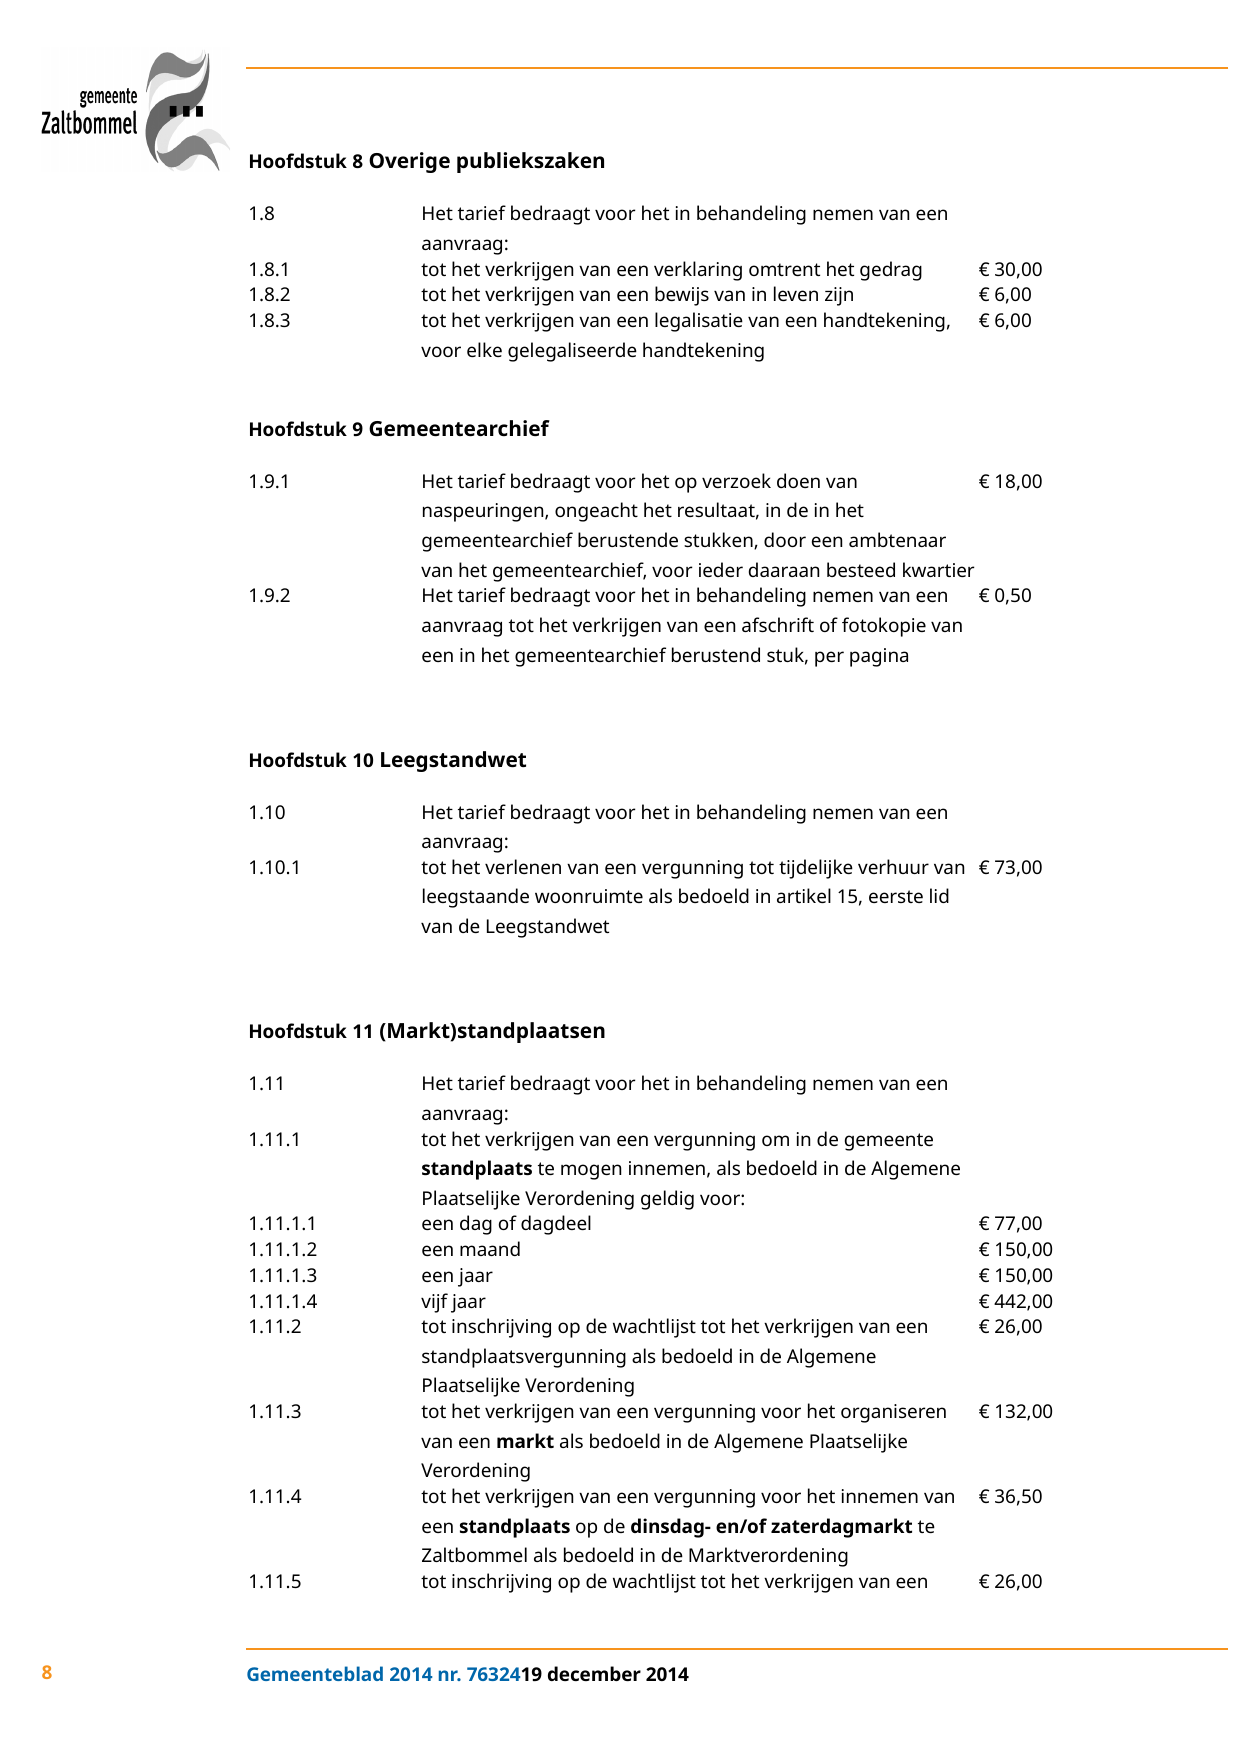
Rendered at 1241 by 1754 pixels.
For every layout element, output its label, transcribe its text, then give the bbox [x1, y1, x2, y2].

table_cell [248, 939, 421, 965]
table_cell 1.8.2 [248, 281, 421, 307]
table_cell 1.10.1 [248, 854, 421, 939]
table_cell [979, 939, 1152, 965]
text Hoofdstuk 10 Leegstandwet [248, 745, 1152, 773]
table_cell tot inschrijving op de wachtlijst tot het verkrijgen van een standplaatsvergunning als bedoeld in de Algemene Plaatselijke Verordening [421, 1314, 978, 1398]
table_header 1.8 [248, 200, 421, 256]
table_cell vijf jaar [421, 1288, 978, 1313]
table_cell een maand [421, 1236, 978, 1262]
table_cell [248, 668, 421, 693]
table_cell € 26,00 [979, 1314, 1152, 1398]
picture [41, 47, 231, 172]
table_header Het tarief bedraagt voor het in behandeling nemen van een aanvraag: [421, 1070, 978, 1126]
table_cell [421, 939, 978, 965]
table_cell 1.8.3 [248, 307, 421, 362]
table_cell een dag of dagdeel [421, 1211, 978, 1236]
table_cell 1.11.5 [248, 1568, 421, 1594]
table_cell tot het verkrijgen van een verklaring omtrent het gedrag [421, 256, 978, 281]
table_cell een jaar [421, 1262, 978, 1288]
table_cell € 30,00 [979, 256, 1152, 281]
table_cell 1.11.4 [248, 1483, 421, 1568]
table_cell € 6,00 [979, 307, 1152, 362]
table_cell tot het verkrijgen van een vergunning voor het organiseren van een markt als bedoeld in de Algemene Plaatselijke Verordening [421, 1399, 978, 1483]
table_header 1.11 [248, 1070, 421, 1126]
table_cell € 77,00 [979, 1211, 1152, 1236]
table_cell 1.11.1.2 [248, 1236, 421, 1262]
table_header [979, 799, 1152, 854]
table_cell tot inschrijving op de wachtlijst tot het verkrijgen van een [421, 1568, 978, 1594]
table_cell [979, 668, 1152, 693]
table_header 1.9.1 [248, 468, 421, 583]
table_cell 1.11.1.4 [248, 1288, 421, 1313]
table_cell [979, 1126, 1152, 1211]
table_cell € 73,00 [979, 854, 1152, 939]
table_cell € 150,00 [979, 1236, 1152, 1262]
table_cell Het tarief bedraagt voor het in behandeling nemen van een aanvraag tot het verkrijgen van een afschrift of fotokopie van een in het gemeentearchief berustend stuk, per pagina [421, 583, 978, 667]
table_cell € 132,00 [979, 1399, 1152, 1483]
table_cell 1.9.2 [248, 583, 421, 667]
table_cell [421, 668, 978, 693]
table_cell tot het verkrijgen van een vergunning voor het innemen van een standplaats op de dinsdag- en/of zaterdagmarkt te Zaltbommel als bedoeld in de Marktverordening [421, 1483, 978, 1568]
table_cell tot het verlenen van een vergunning tot tijdelijke verhuur van leegstaande woonruimte als bedoeld in artikel 15, eerste lid van de Leegstandwet [421, 854, 978, 939]
table_header € 18,00 [979, 468, 1152, 583]
table_cell € 36,50 [979, 1483, 1152, 1568]
table_cell 1.11.1.3 [248, 1262, 421, 1288]
text Hoofdstuk 8 Overige publiekszaken [248, 146, 1152, 175]
table_cell 1.11.1.1 [248, 1211, 421, 1236]
text Hoofdstuk 9 Gemeentearchief [248, 414, 1152, 442]
table_cell tot het verkrijgen van een legalisatie van een handtekening, voor elke gelegaliseerde handtekening [421, 307, 978, 362]
table_header Het tarief bedraagt voor het op verzoek doen van naspeuringen, ongeacht het resultaat, in de in het gemeentearchief berustende stukken, door een ambtenaar van het gemeentearchief, voor ieder daaraan besteed kwartier [421, 468, 978, 583]
text Hoofdstuk 11 (Markt)standplaatsen [248, 1016, 1152, 1045]
table_cell € 442,00 [979, 1288, 1152, 1313]
table_header 1.10 [248, 799, 421, 854]
table_cell € 26,00 [979, 1568, 1152, 1594]
table_cell tot het verkrijgen van een bewijs van in leven zijn [421, 281, 978, 307]
table_cell € 150,00 [979, 1262, 1152, 1288]
table_header Het tarief bedraagt voor het in behandeling nemen van een aanvraag: [421, 799, 978, 854]
table_cell 1.11.2 [248, 1314, 421, 1398]
table_cell 1.11.1 [248, 1126, 421, 1211]
table_cell 1.11.3 [248, 1399, 421, 1483]
table_cell € 6,00 [979, 281, 1152, 307]
table_header [979, 1070, 1152, 1126]
table_cell € 0,50 [979, 583, 1152, 667]
table_cell 1.8.1 [248, 256, 421, 281]
table_cell tot het verkrijgen van een vergunning om in de gemeente standplaats te mogen innemen, als bedoeld in de Algemene Plaatselijke Verordening geldig voor: [421, 1126, 978, 1211]
table_header Het tarief bedraagt voor het in behandeling nemen van een aanvraag: [421, 200, 978, 256]
table_header [979, 200, 1152, 256]
